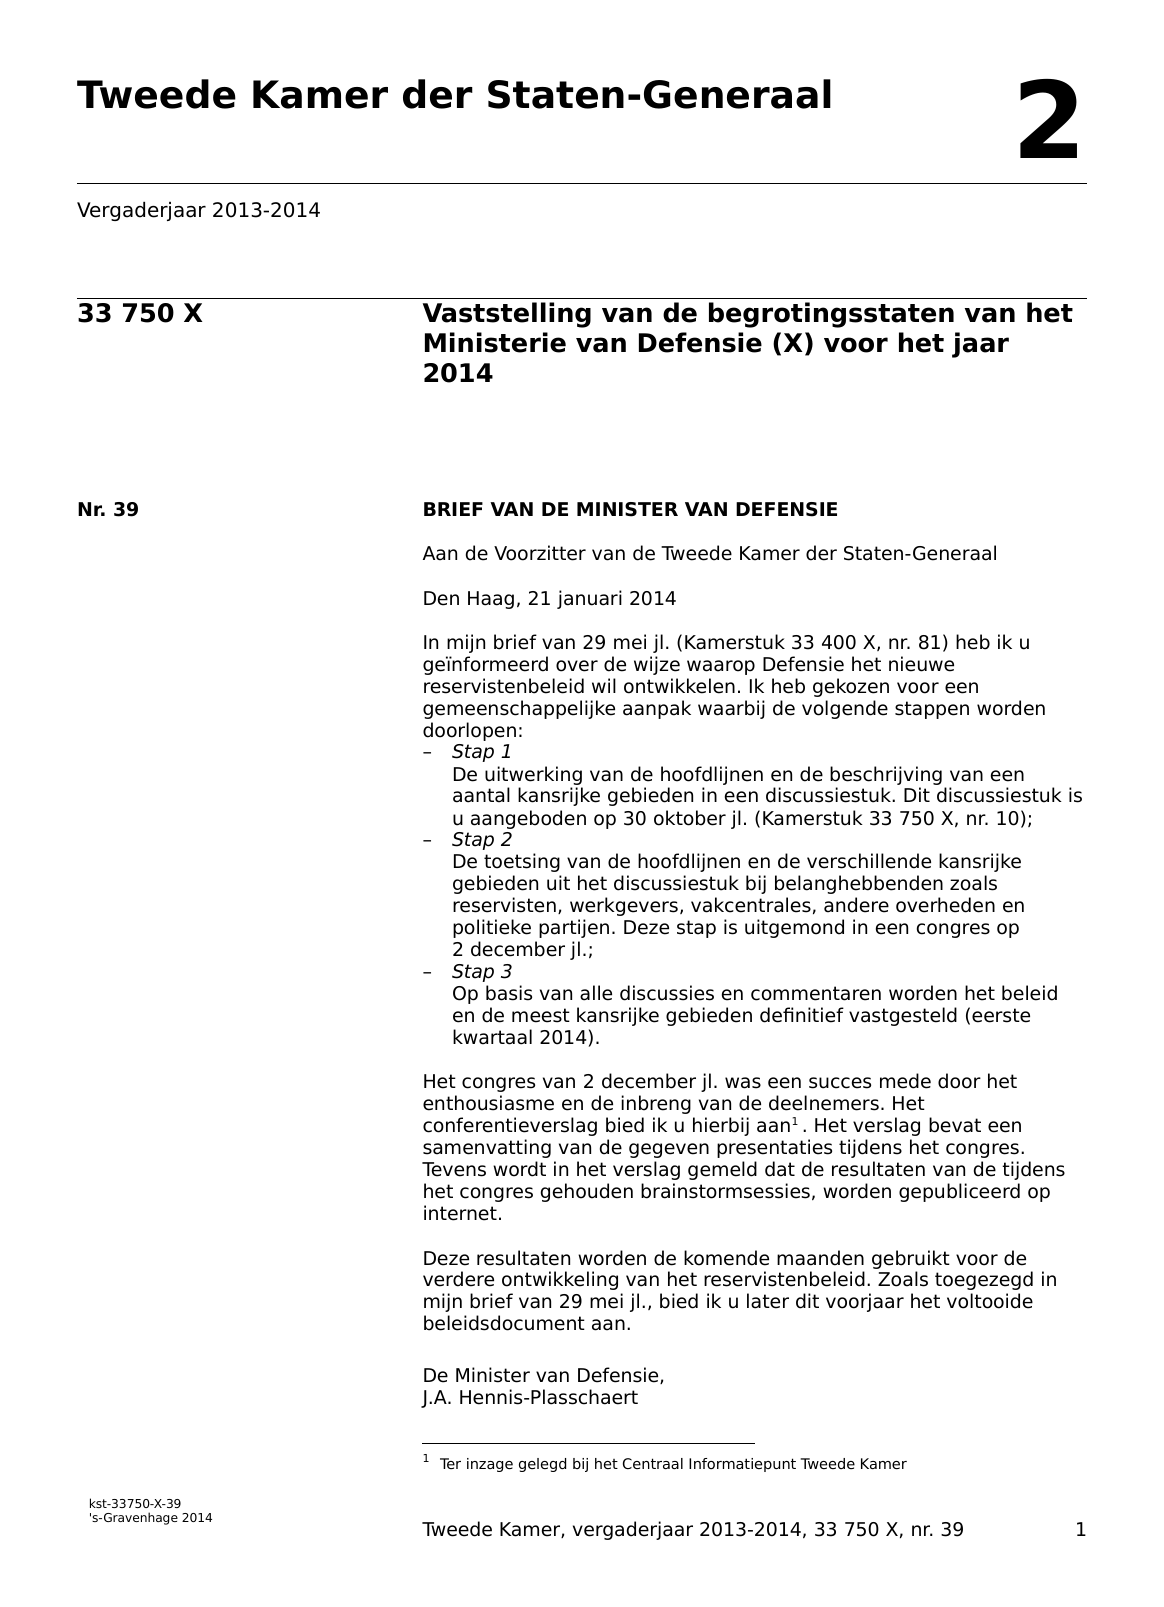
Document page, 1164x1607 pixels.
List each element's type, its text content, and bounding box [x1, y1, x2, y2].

text – Stap 2 [422, 829, 1087, 851]
text De toetsing van de hoofdlijnen en de verschillende kansrijke gebieden uit het discussiestuk bij belanghebbenden zoals reservisten, werkgevers, vakcentrales, andere overheden en politieke partijen. Deze stap is uitgemond in een congres op 2 december jl.; [452, 851, 1087, 961]
table_header Tweede Kamer der Staten-Generaal [77, 59, 886, 183]
subtitle Nr. 39 BRIEF VAN DE MINISTER VAN DEFENSIE [77, 499, 1087, 521]
text Den Haag, 21 januari 2014 [422, 587, 1087, 609]
text Het congres van 2 december jl. was een succes mede door het enthousiasme en de inbreng van de deelnemers. Het conferentieverslag bied ik u hierbij aan. Het verslag bevat een samenvatting van de gegeven presentaties tijdens het congres. Tevens wordt in het verslag gemeld dat de resultaten van de tijdens het congres gehouden brainstormsessies, worden gepubliceerd op internet. [422, 1071, 1087, 1225]
text In mijn brief van 29 mei jl. (Kamerstuk 33 400 X, nr. 81) heb ik u geïnformeerd over de wijze waarop Defensie het nieuwe reservistenbeleid wil ontwikkelen. Ik heb gekozen voor een gemeenschappelijke aanpak waarbij de volgende stappen worden doorlopen: [422, 632, 1087, 741]
text Op basis van alle discussies en commentaren worden het beleid en de meest kansrijke gebieden definitief vastgesteld (eerste kwartaal 2014). [452, 983, 1087, 1049]
text – Stap 1 [422, 741, 1087, 763]
text Ter inzage gelegd bij het Centraal Informatiepunt Tweede Kamer [422, 1452, 1087, 1474]
text De Minister van Defensie, J.A. Hennis-Plasschaert [422, 1365, 1087, 1409]
text kst-33750-X-39 [88, 1497, 323, 1511]
text De uitwerking van de hoofdlijnen en de beschrijving van een aantal kansrijke gebieden in een discussiestuk. Dit discussiestuk is u aangeboden op 30 oktober jl. (Kamerstuk 33 750 X, nr. 10); [452, 763, 1087, 829]
text Aan de Voorzitter van de Tweede Kamer der Staten-Generaal [422, 543, 1087, 565]
text – Stap 3 [422, 961, 1087, 983]
text Deze resultaten worden de komende maanden gebruikt voor de verdere ontwikkeling van het reservistenbeleid. Zoals toegezegd in mijn brief van 29 mei jl., bied ik u later dit voorjaar het voltooide beleidsdocument aan. [422, 1247, 1087, 1335]
table_header 2 [886, 59, 1087, 183]
table_cell Vergaderjaar 2013-2014 [77, 184, 1087, 298]
text 's-Gravenhage 2014 [88, 1511, 323, 1525]
subtitle 33 750 X Vaststelling van de begrotingsstaten van het Ministerie van Defensie (X) voor het jaar 2014 [77, 299, 1087, 388]
